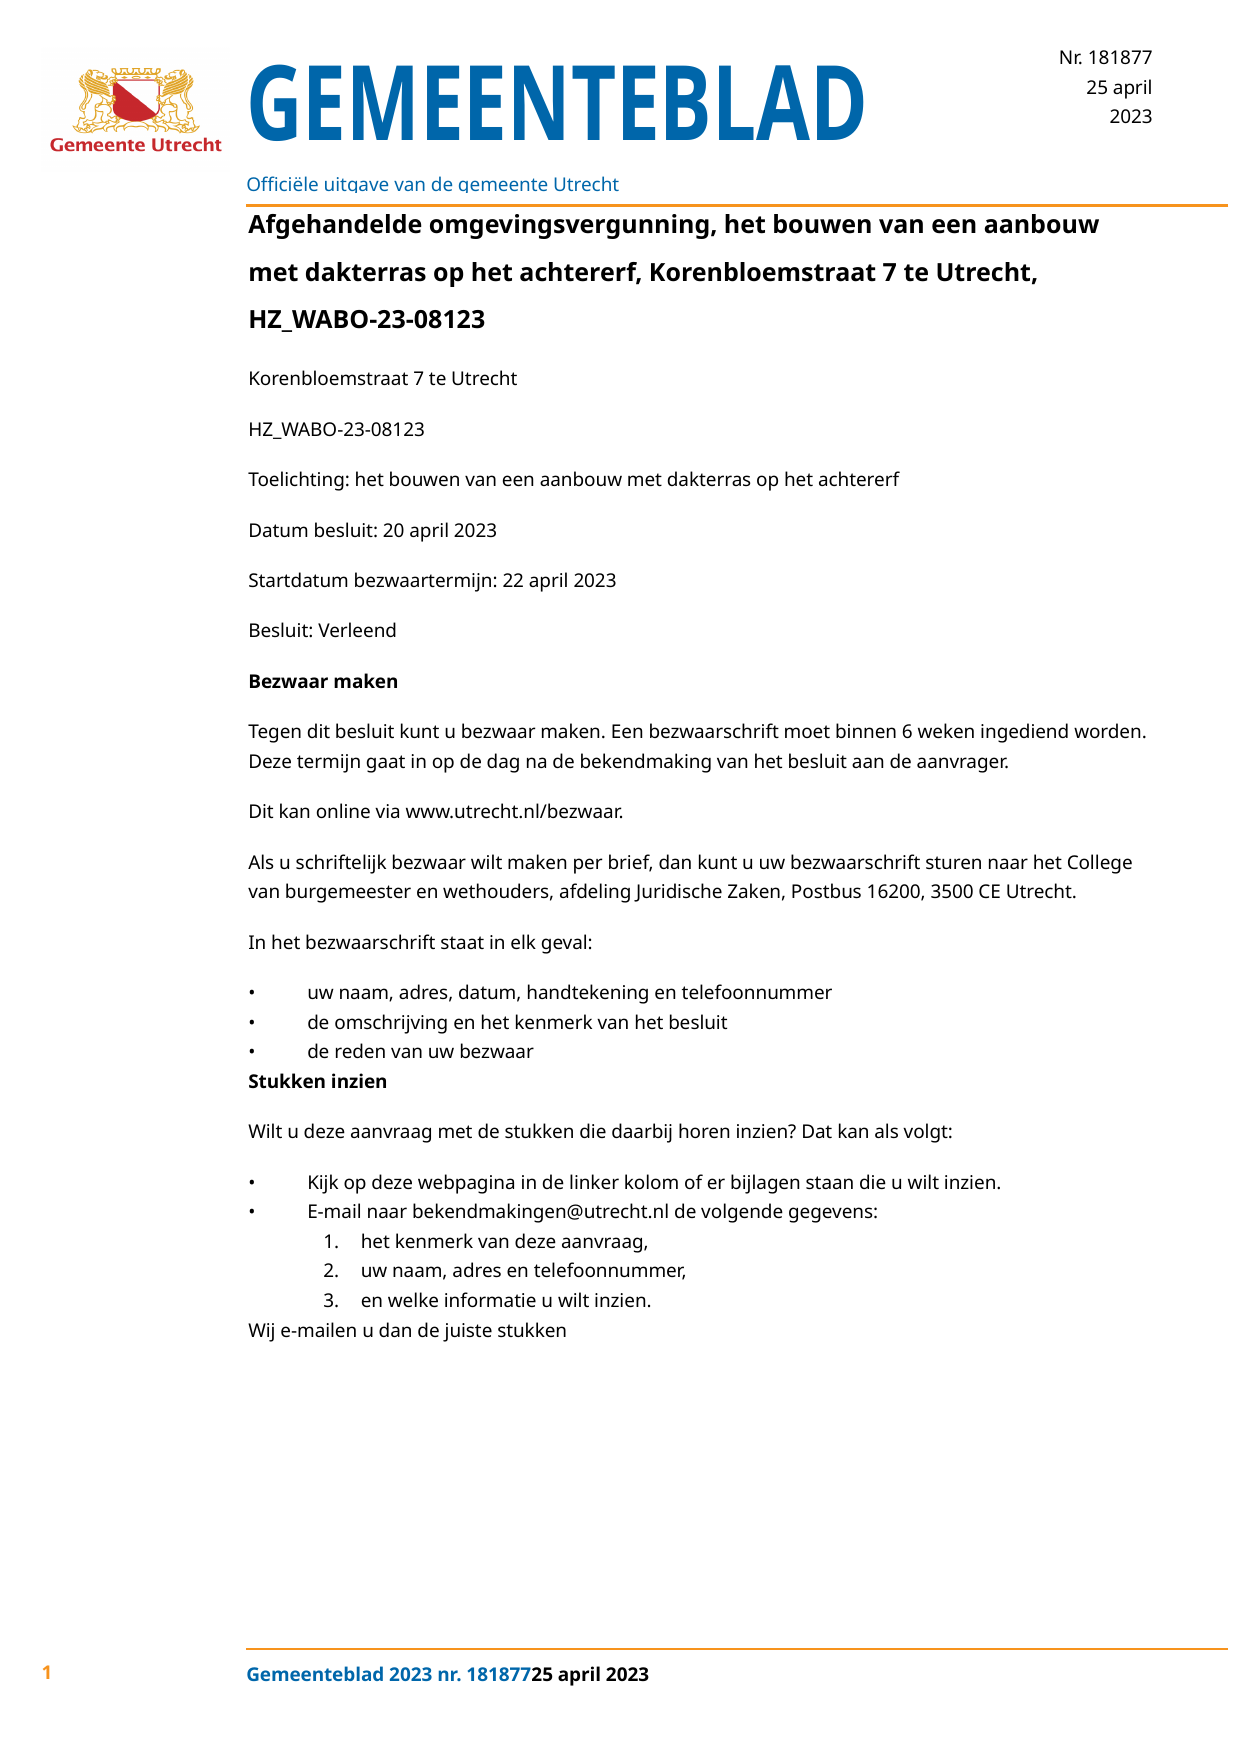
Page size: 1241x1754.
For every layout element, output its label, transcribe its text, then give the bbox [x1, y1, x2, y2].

picture [41, 47, 231, 172]
list de reden van uw bezwaar [248, 1038, 1152, 1064]
text Wij e-mailen u dan de juiste stukken [248, 1317, 1152, 1342]
text Dit kan online via www.utrecht.nl/bezwaar. [248, 798, 1152, 824]
text Stukken inzien [248, 1068, 1152, 1094]
text Als u schriftelijk bezwaar wilt maken per brief, dan kunt u uw bezwaarschrift sturen naar het College van burgemeester en wethouders, afdeling Juridische Zaken, Postbus 16200, 3500 CE Utrecht. [248, 849, 1152, 904]
text Datum besluit: 20 april 2023 [248, 517, 1152, 542]
text Besluit: Verleend [248, 618, 1152, 643]
list en welke informatie u wilt inzien. [323, 1287, 1152, 1313]
list uw naam, adres, datum, handtekening en telefoonnummer [248, 979, 1152, 1005]
text Toelichting: het bouwen van een aanbouw met dakterras op het achtererf [248, 466, 1152, 492]
text Wilt u deze aanvraag met de stukken die daarbij horen inzien? Dat kan als volgt: [248, 1118, 1152, 1144]
list uw naam, adres en telefoonnummer, [323, 1258, 1152, 1283]
text Korenbloemstraat 7 te Utrecht [248, 366, 1152, 391]
list Kijk op deze webpagina in de linker kolom of er bijlagen staan die u wilt inzien. [248, 1169, 1152, 1194]
list de omschrijving en het kenmerk van het besluit [248, 1009, 1152, 1034]
text Tegen dit besluit kunt u bezwaar maken. Een bezwaarschrift moet binnen 6 weken ingediend worden. Deze termijn gaat in op de dag na de bekendmaking van het besluit aan de aanvrager. [248, 718, 1152, 774]
list het kenmerk van deze aanvraag, [323, 1228, 1152, 1254]
text Startdatum bezwaartermijn: 22 april 2023 [248, 567, 1152, 593]
text Bezwaar maken [248, 668, 1152, 694]
text HZ_WABO-23-08123 [248, 416, 1152, 442]
text Afgehandelde omgevingsvergunning, het bouwen van een aanbouw met dakterras op het achtererf, Korenbloemstraat 7 te Utrecht, HZ_WABO-23-08123 [248, 207, 1152, 336]
list E-mail naar bekendmakingen@utrecht.nl de volgende gegevens: [248, 1198, 1152, 1224]
text In het bezwaarschrift staat in elk geval: [248, 929, 1152, 954]
